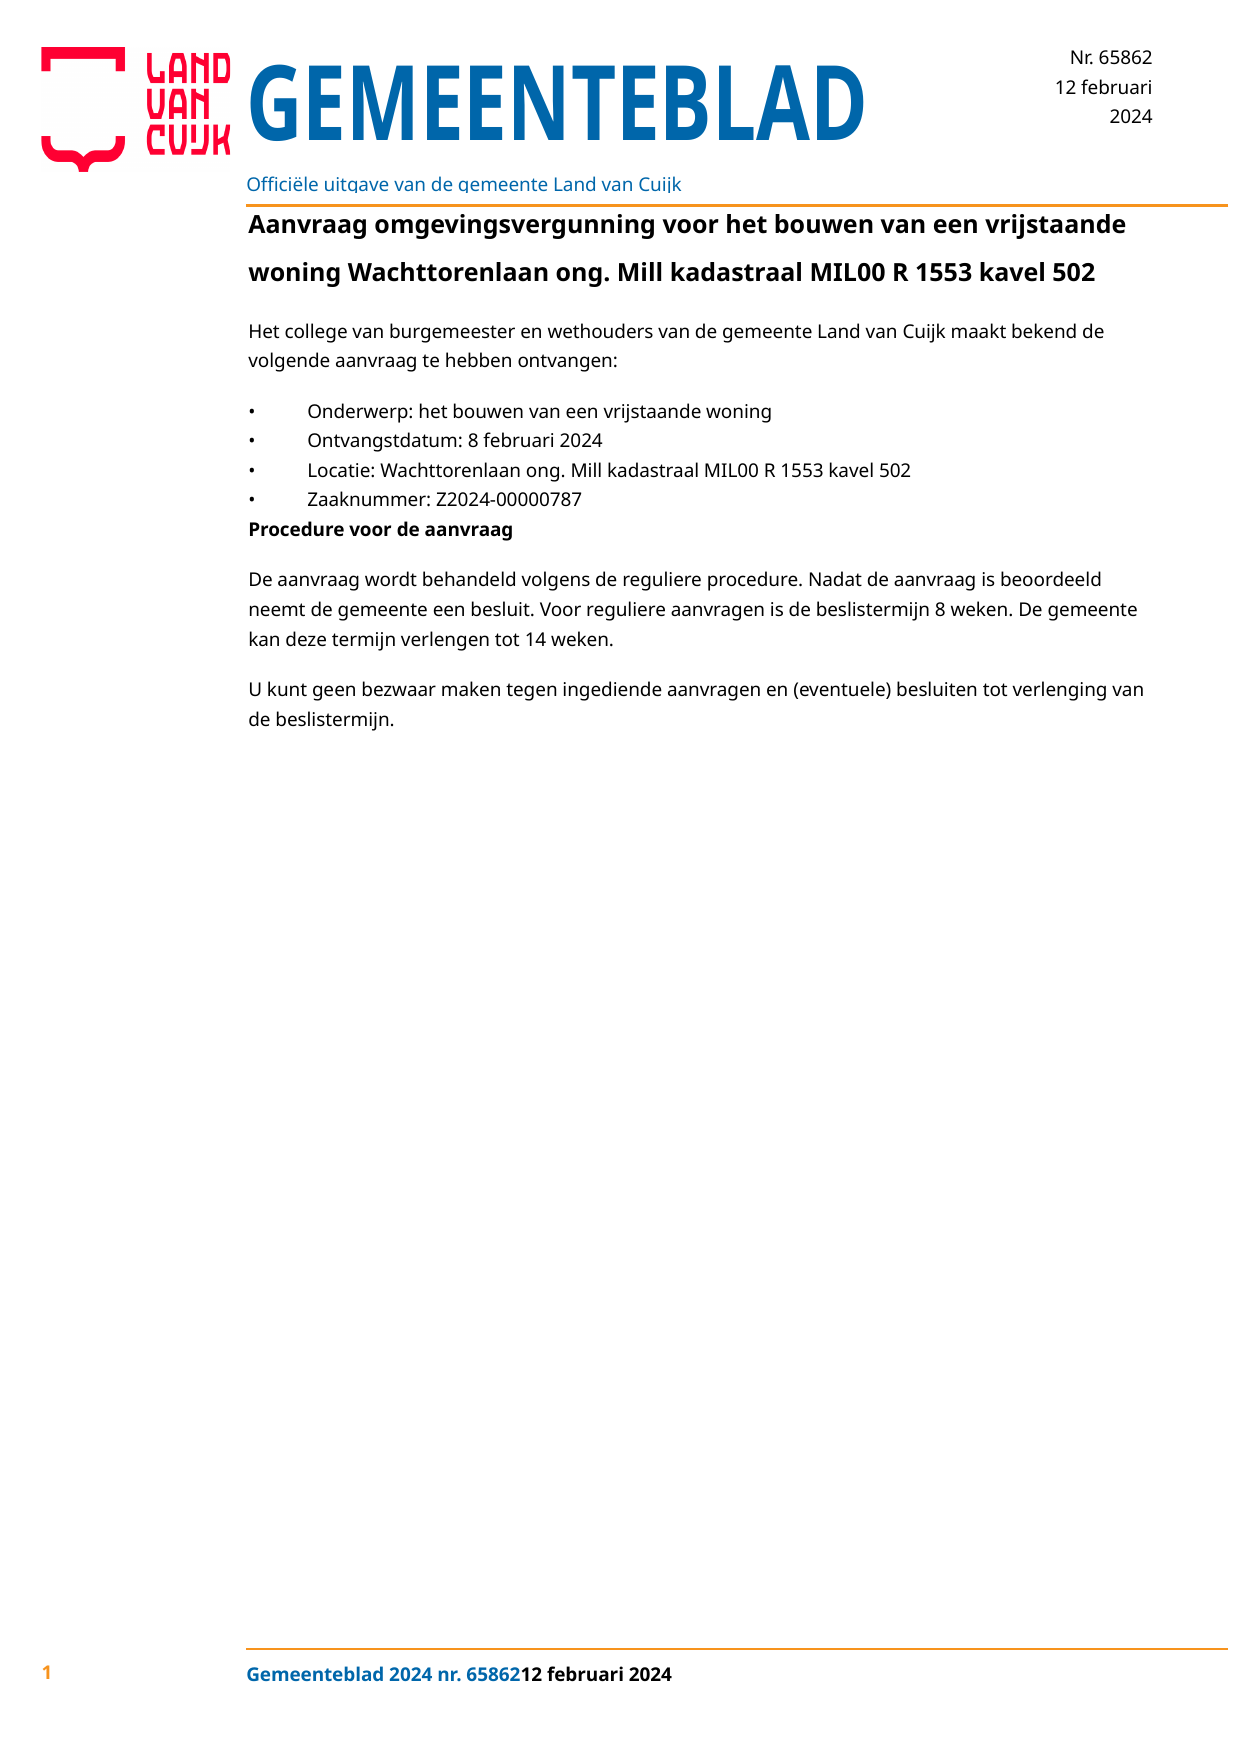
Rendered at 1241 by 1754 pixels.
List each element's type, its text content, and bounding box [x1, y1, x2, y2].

list Locatie: Wachttorenlaan ong. Mill kadastraal MIL00 R 1553 kavel 502 [248, 457, 1152, 483]
text Aanvraag omgevingsvergunning voor het bouwen van een vrijstaande woning Wachttorenlaan ong. Mill kadastraal MIL00 R 1553 kavel 502 [248, 207, 1152, 288]
picture [41, 47, 231, 172]
text De aanvraag wordt behandeld volgens de reguliere procedure. Nadat de aanvraag is beoordeeld neemt de gemeente een besluit. Voor reguliere aanvragen is de beslistermijn 8 weken. De gemeente kan deze termijn verlengen tot 14 weken. [248, 567, 1152, 652]
text U kunt geen bezwaar maken tegen ingediende aanvragen en (eventuele) besluiten tot verlenging van de beslistermijn. [248, 676, 1152, 732]
list Onderwerp: het bouwen van een vrijstaande woning [248, 398, 1152, 424]
text Het college van burgemeester en wethouders van de gemeente Land van Cuijk maakt bekend de volgende aanvraag te hebben ontvangen: [248, 318, 1152, 373]
list Ontvangstdatum: 8 februari 2024 [248, 427, 1152, 453]
list Zaaknummer: Z2024-00000787 [248, 487, 1152, 512]
text Procedure voor de aanvraag [248, 516, 1152, 542]
